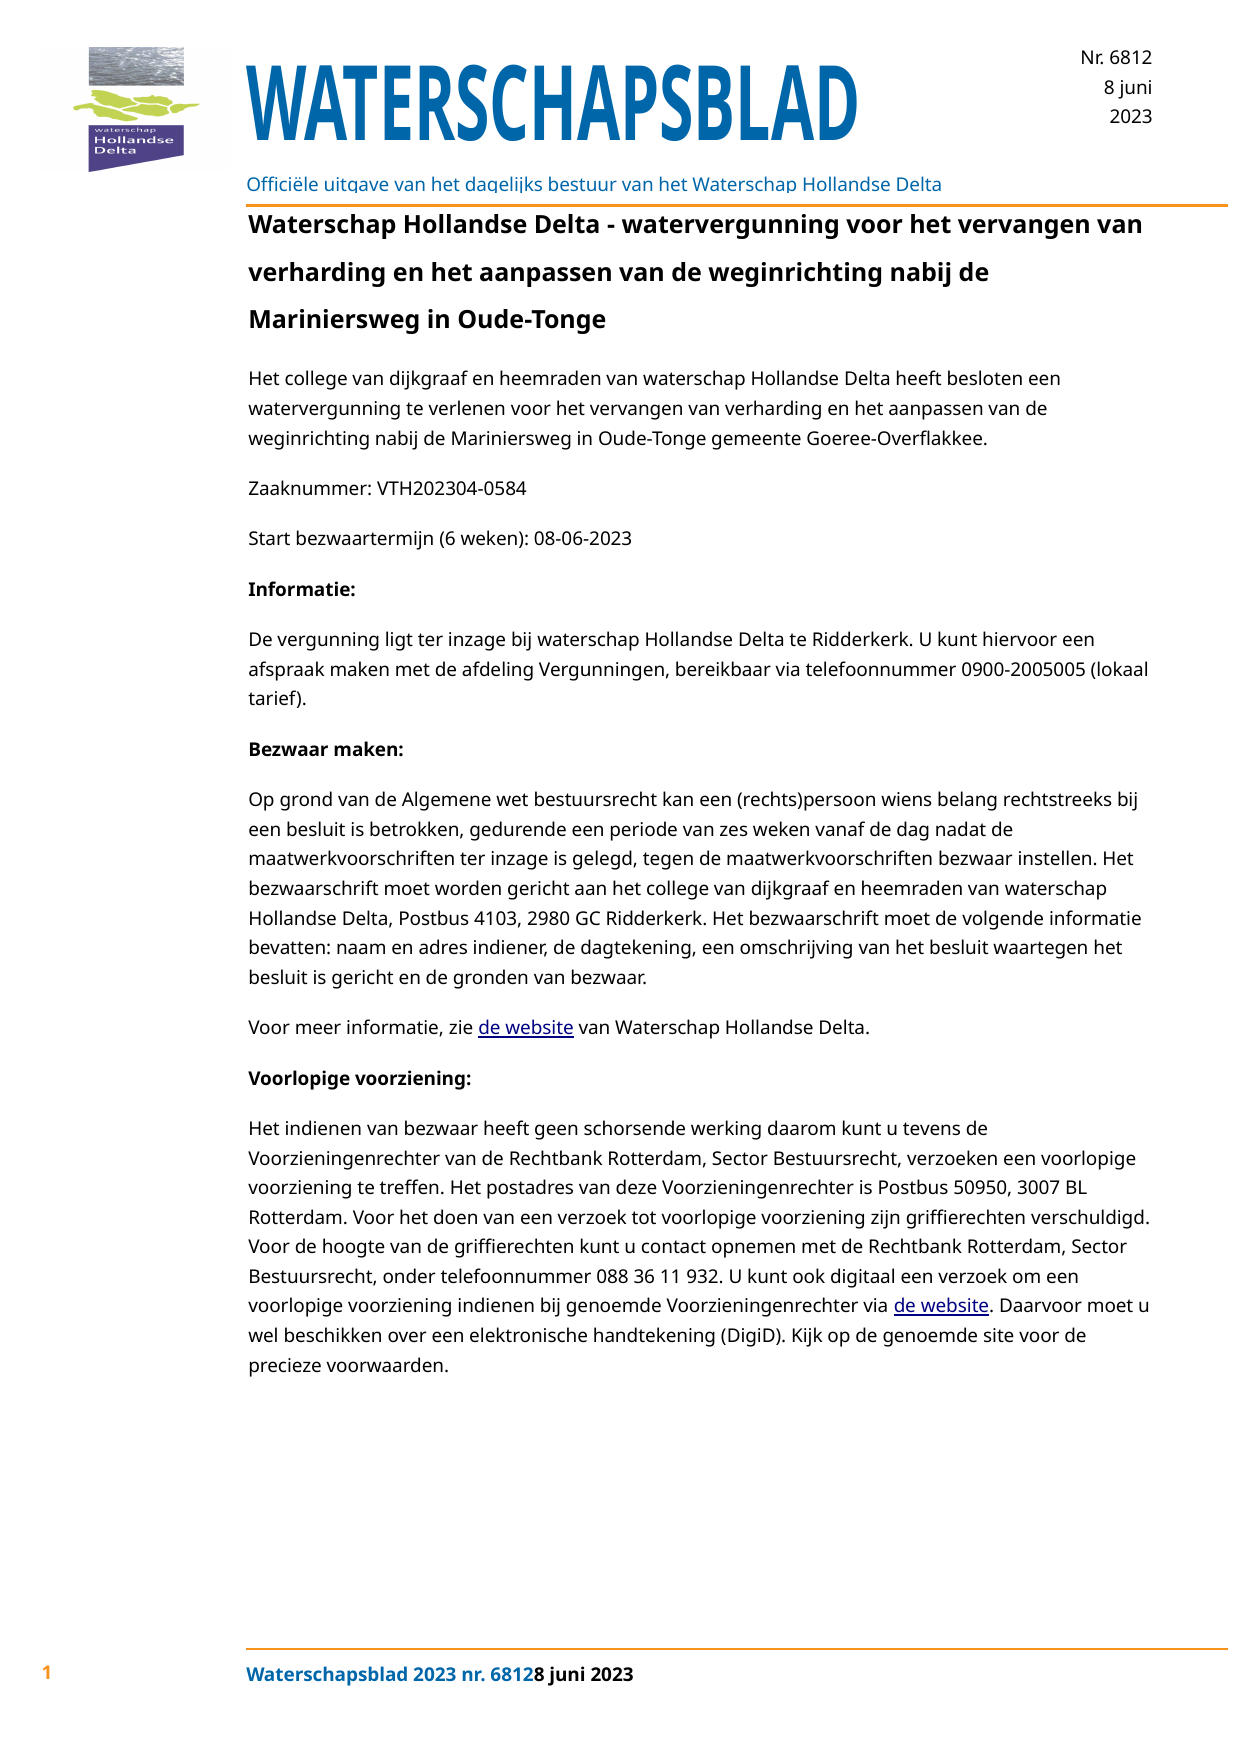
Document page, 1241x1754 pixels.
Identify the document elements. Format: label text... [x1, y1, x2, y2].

text De vergunning ligt ter inzage bij waterschap Hollandse Delta te Ridderkerk. U kunt hiervoor een afspraak maken met de afdeling Vergunningen, bereikbaar via telefoonnummer 0900-2005005 (lokaal tarief). [248, 626, 1152, 711]
text Op grond van de Algemene wet bestuursrecht kan een (rechts)persoon wiens belang rechtstreeks bij een besluit is betrokken, gedurende een periode van zes weken vanaf de dag nadat de maatwerkvoorschriften ter inzage is gelegd, tegen de maatwerkvoorschriften bezwaar instellen. Het bezwaarschrift moet worden gericht aan het college van dijkgraaf en heemraden van waterschap Hollandse Delta, Postbus 4103, 2980 GC Ridderkerk. Het bezwaarschrift moet de volgende informatie bevatten: naam en adres indiener, de dagtekening, een omschrijving van het besluit waartegen het besluit is gericht en de gronden van bezwaar. [248, 786, 1152, 989]
text Voor meer informatie, zie de website van Waterschap Hollandse Delta. [248, 1014, 1152, 1040]
text Zaaknummer: VTH202304-0584 [248, 475, 1152, 501]
text Waterschap Hollandse Delta - watervergunning voor het vervangen van verharding en het aanpassen van de weginrichting nabij de Mariniersweg in Oude-Tonge [248, 207, 1152, 336]
text Bezwaar maken: [248, 736, 1152, 762]
picture [41, 47, 231, 172]
text Het college van dijkgraaf en heemraden van waterschap Hollandse Delta heeft besloten een watervergunning te verlenen voor het vervangen van verharding en het aanpassen van de weginrichting nabij de Mariniersweg in Oude-Tonge gemeente Goeree-Overflakkee. [248, 366, 1152, 450]
text Voorlopige voorziening: [248, 1065, 1152, 1090]
text Informatie: [248, 576, 1152, 602]
text Start bezwaartermijn (6 weken): 08-06-2023 [248, 526, 1152, 551]
text Het indienen van bezwaar heeft geen schorsende werking daarom kunt u tevens de Voorzieningenrechter van de Rechtbank Rotterdam, Sector Bestuursrecht, verzoeken een voorlopige voorziening te treffen. Het postadres van deze Voorzieningenrechter is Postbus 50950, 3007 BL Rotterdam. Voor het doen van een verzoek tot voorlopige voorziening zijn griffierechten verschuldigd. Voor de hoogte van de griffierechten kunt u contact opnemen met de Rechtbank Rotterdam, Sector Bestuursrecht, onder telefoonnummer 088 36 11 932. U kunt ook digitaal een verzoek om een voorlopige voorziening indienen bij genoemde Voorzieningenrechter via de website. Daarvoor moet u wel beschikken over een elektronische handtekening (DigiD). Kijk op de genoemde site voor de precieze voorwaarden. [248, 1115, 1152, 1377]
